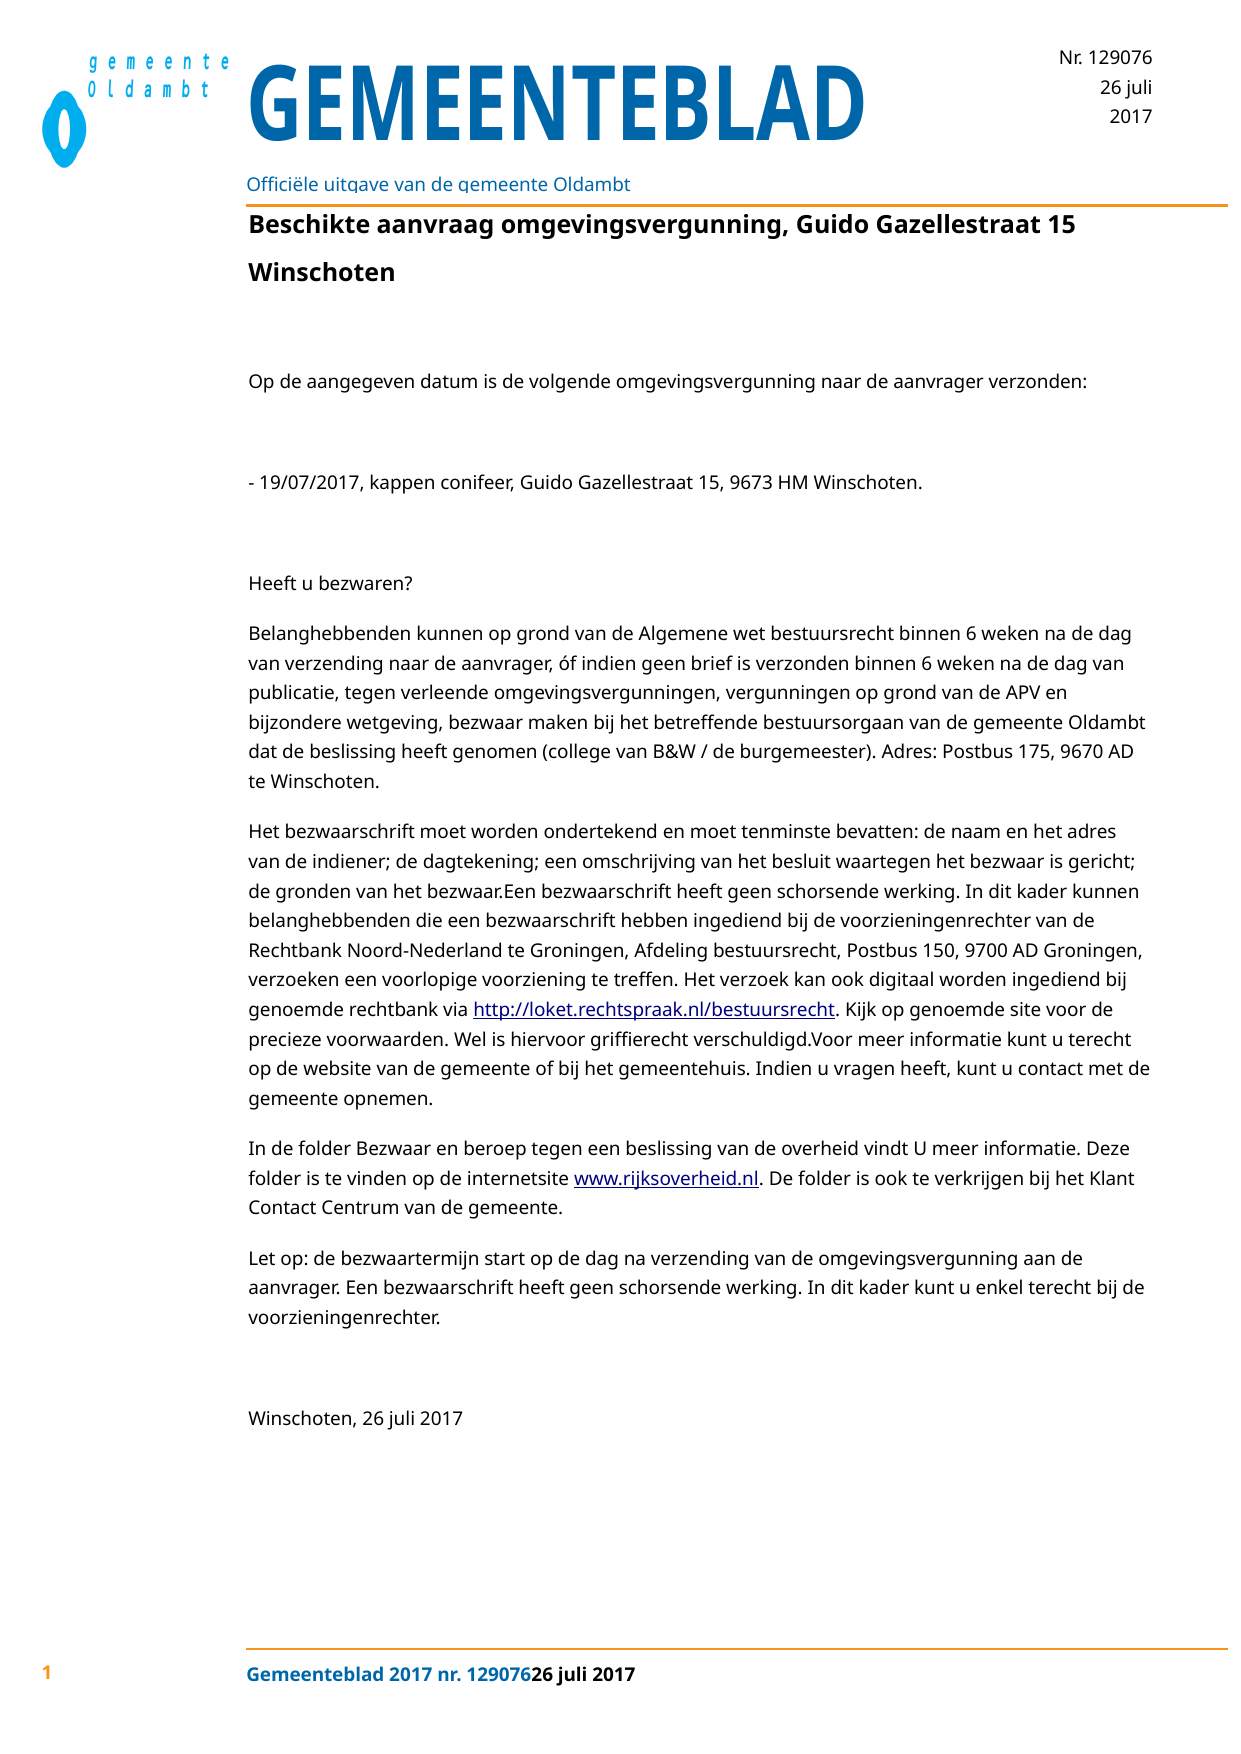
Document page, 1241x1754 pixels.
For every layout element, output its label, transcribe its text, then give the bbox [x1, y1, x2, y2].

text Beschikte aanvraag omgevingsvergunning, Guido Gazellestraat 15 Winschoten [248, 207, 1152, 288]
text Let op: de bezwaartermijn start op de dag na verzending van de omgevingsvergunning aan de aanvrager. Een bezwaarschrift heeft geen schorsende werking. In dit kader kunt u enkel terecht bij de voorzieningenrechter. [248, 1245, 1152, 1330]
text - 19/07/2017, kappen conifeer, Guido Gazellestraat 15, 9673 HM Winschoten. [248, 469, 1152, 495]
text Winschoten, 26 juli 2017 [248, 1405, 1152, 1431]
text Op de aangegeven datum is de volgende omgevingsvergunning naar de aanvrager verzonden: [248, 368, 1152, 394]
text In de folder Bezwaar en beroep tegen een beslissing van de overheid vindt U meer informatie. Deze folder is te vinden op de internetsite www.rijksoverheid.nl. De folder is ook te verkrijgen bij het Klant Contact Centrum van de gemeente. [248, 1135, 1152, 1220]
text Belanghebbenden kunnen op grond van de Algemene wet bestuursrecht binnen 6 weken na de dag van verzending naar de aanvrager, óf indien geen brief is verzonden binnen 6 weken na de dag van publicatie, tegen verleende omgevingsvergunningen, vergunningen op grond van de APV en bijzondere wetgeving, bezwaar maken bij het betreffende bestuursorgaan van de gemeente Oldambt dat de beslissing heeft genomen (college van B&W / de burgemeester). Adres: Postbus 175, 9670 AD te Winschoten. [248, 620, 1152, 794]
text Het bezwaarschrift moet worden ondertekend en moet tenminste bevatten: de naam en het adres van de indiener; de dagtekening; een omschrijving van het besluit waartegen het bezwaar is gericht; de gronden van het bezwaar.Een bezwaarschrift heeft geen schorsende werking. In dit kader kunnen belanghebbenden die een bezwaarschrift hebben ingediend bij de voorzieningenrechter van de Rechtbank Noord-Nederland te Groningen, Afdeling bestuursrecht, Postbus 150, 9700 AD Groningen, verzoeken een voorlopige voorziening te treffen. Het verzoek kan ook digitaal worden ingediend bij genoemde rechtbank via http://loket.rechtspraak.nl/bestuursrecht. Kijk op genoemde site voor de precieze voorwaarden. Wel is hiervoor griffierecht verschuldigd.Voor meer informatie kunt u terecht op de website van de gemeente of bij het gemeentehuis. Indien u vragen heeft, kunt u contact met de gemeente opnemen. [248, 819, 1152, 1111]
text Heeft u bezwaren? [248, 570, 1152, 596]
picture [41, 47, 231, 172]
